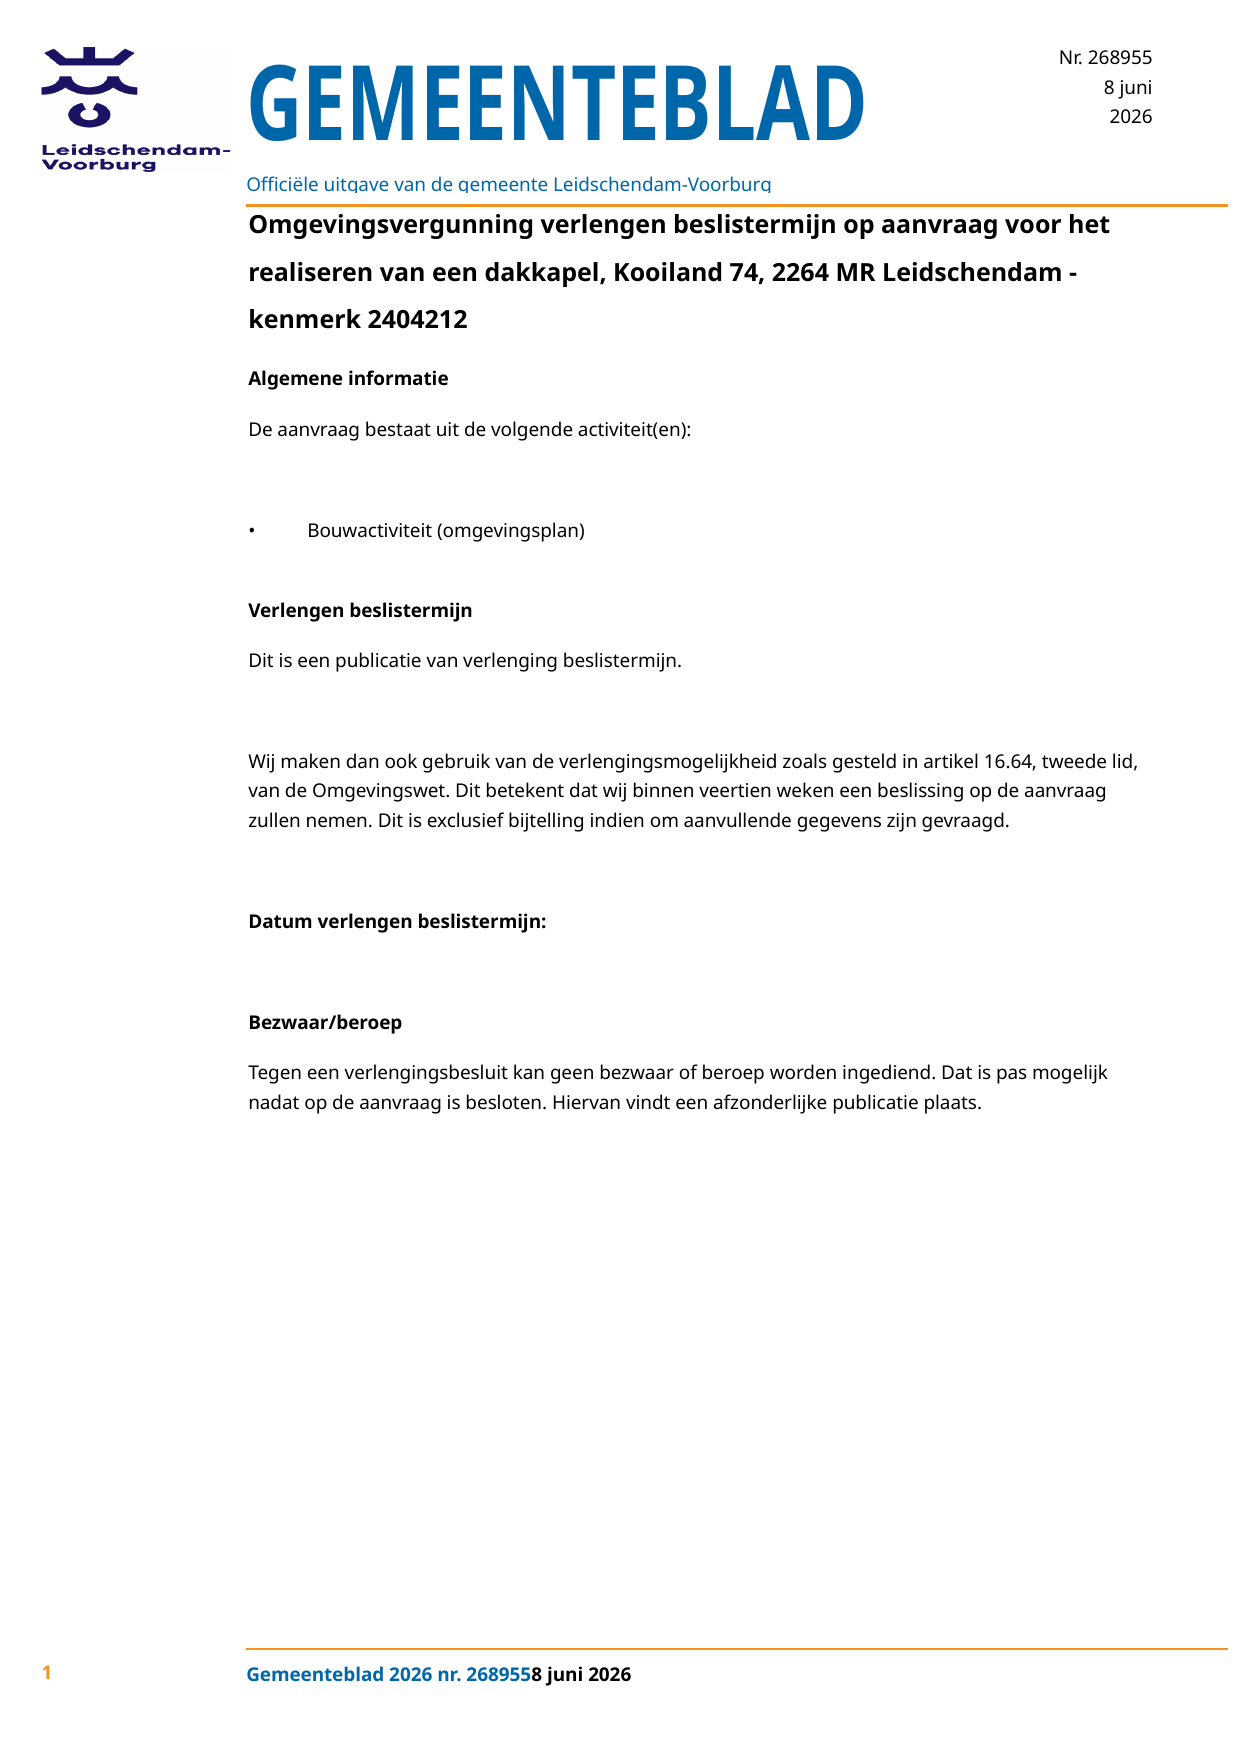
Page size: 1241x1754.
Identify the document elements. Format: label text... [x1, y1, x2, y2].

text Omgevingsvergunning verlengen beslistermijn op aanvraag voor het realiseren van een dakkapel, Kooiland 74, 2264 MR Leidschendam - kenmerk 2404212 [248, 207, 1152, 336]
text Datum verlengen beslistermijn: [248, 908, 1152, 934]
picture [41, 47, 231, 172]
text Dit is een publicatie van verlenging beslistermijn. [248, 647, 1152, 673]
list Bouwactiviteit (omgevingsplan) [248, 517, 1152, 542]
text Bezwaar/beroep [248, 1009, 1152, 1034]
text Algemene informatie [248, 366, 1152, 391]
text Wij maken dan ook gebruik van de verlengingsmogelijkheid zoals gesteld in artikel 16.64, tweede lid, van de Omgevingswet. Dit betekent dat wij binnen veertien weken een beslissing op de aanvraag zullen nemen. Dit is exclusief bijtelling indien om aanvullende gegevens zijn gevraagd. [248, 748, 1152, 833]
text Verlengen beslistermijn [248, 597, 1152, 622]
text De aanvraag bestaat uit de volgende activiteit(en): [248, 416, 1152, 442]
text Tegen een verlengingsbesluit kan geen bezwaar of beroep worden ingediend. Dat is pas mogelijk nadat op de aanvraag is besloten. Hiervan vindt een afzonderlijke publicatie plaats. [248, 1059, 1152, 1114]
